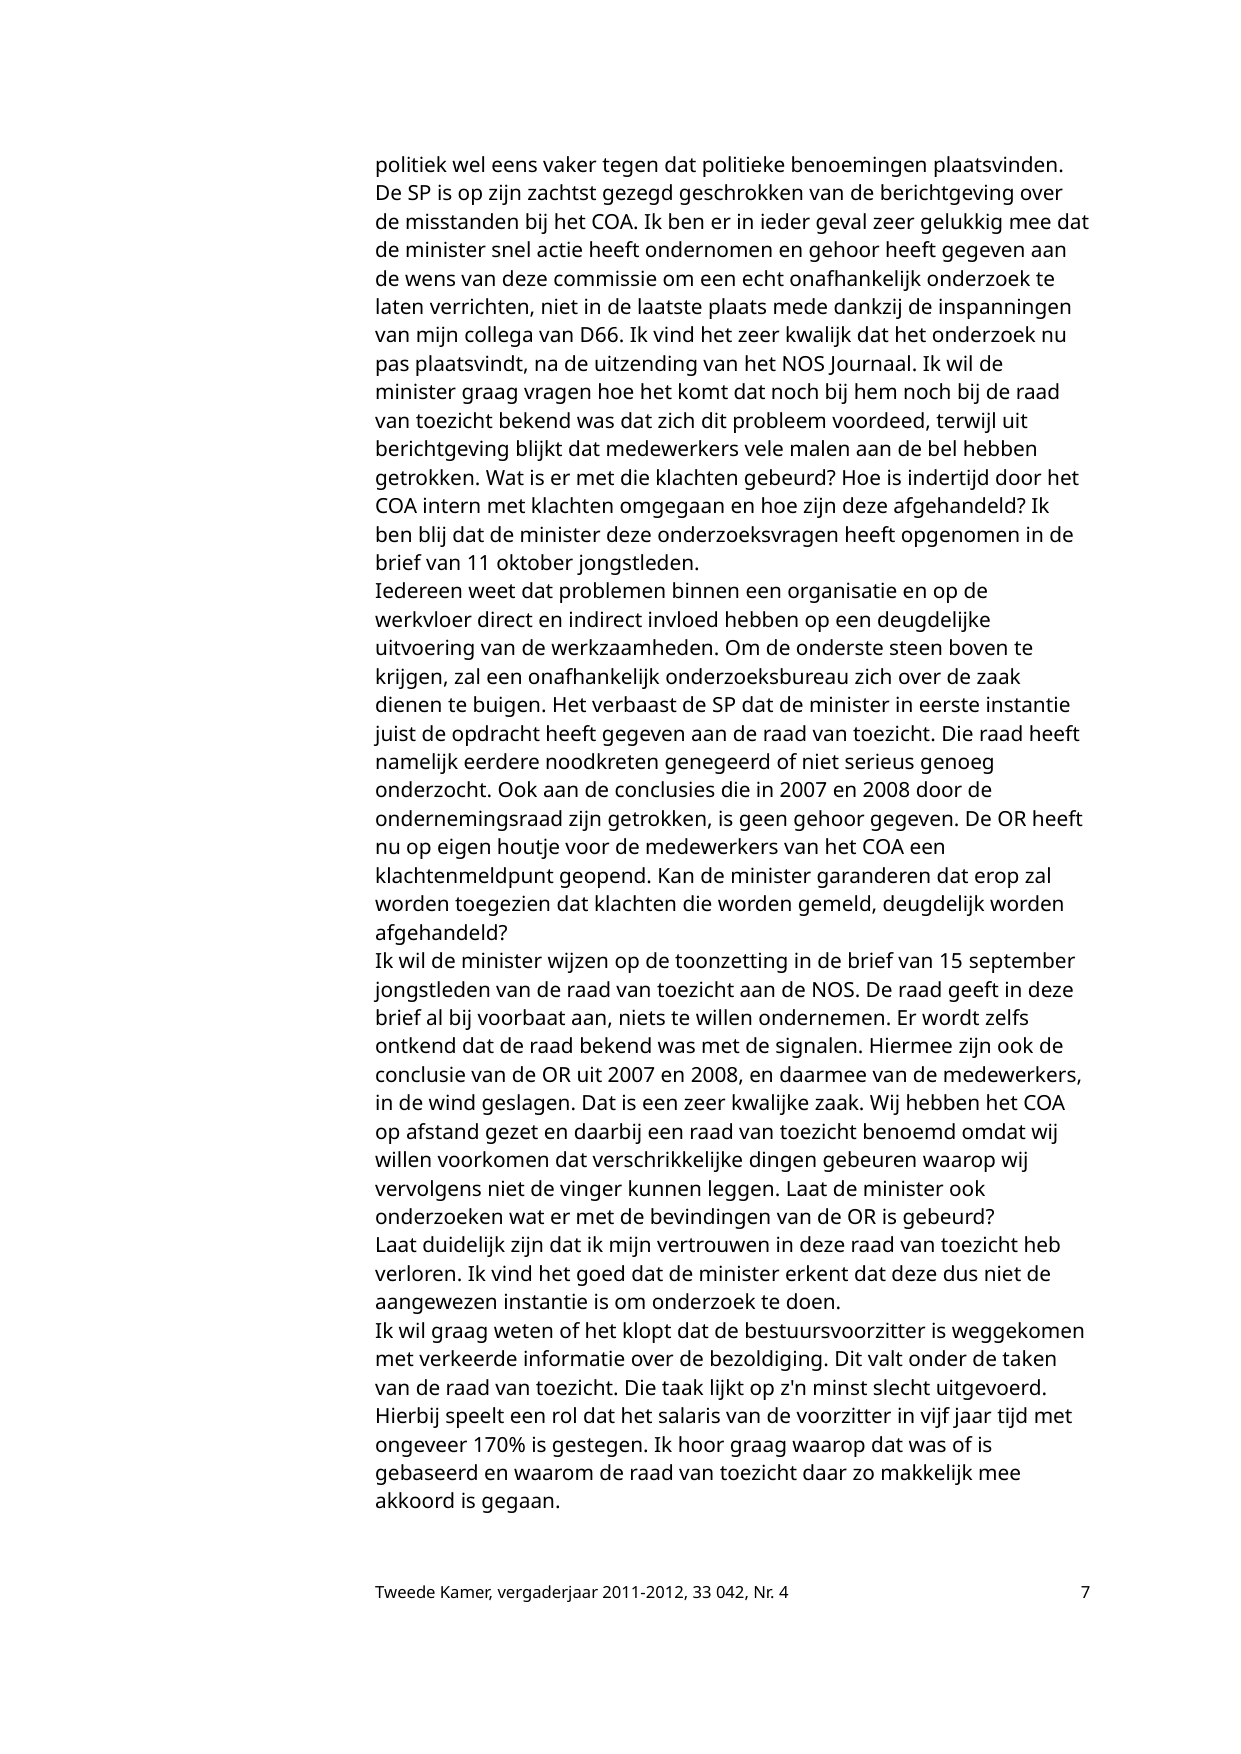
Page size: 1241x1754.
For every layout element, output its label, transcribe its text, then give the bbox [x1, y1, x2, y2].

text Ik wil de minister wijzen op de toonzetting in de brief van 15 september jongstleden van de raad van toezicht aan de NOS. De raad geeft in deze brief al bij voorbaat aan, niets te willen ondernemen. Er wordt zelfs ontkend dat de raad bekend was met de signalen. Hiermee zijn ook de conclusie van de OR uit 2007 en 2008, en daarmee van de medewerkers, in de wind geslagen. Dat is een zeer kwalijke zaak. Wij hebben het COA op afstand gezet en daarbij een raad van toezicht benoemd omdat wij willen voorkomen dat verschrikkelijke dingen gebeuren waarop wij vervolgens niet de vinger kunnen leggen. Laat de minister ook onderzoeken wat er met de bevindingen van de OR is gebeurd? [375, 946, 1090, 1231]
text De SP is op zijn zachtst gezegd geschrokken van de berichtgeving over de misstanden bij het COA. Ik ben er in ieder geval zeer gelukkig mee dat de minister snel actie heeft ondernomen en gehoor heeft gegeven aan de wens van deze commissie om een echt onafhankelijk onderzoek te laten verrichten, niet in de laatste plaats mede dankzij de inspanningen van mijn collega van D66. Ik vind het zeer kwalijk dat het onderzoek nu pas plaatsvindt, na de uitzending van het NOS Journaal. Ik wil de minister graag vragen hoe het komt dat noch bij hem noch bij de raad van toezicht bekend was dat zich dit probleem voordeed, terwijl uit berichtgeving blijkt dat medewerkers vele malen aan de bel hebben getrokken. Wat is er met die klachten gebeurd? Hoe is indertijd door het COA intern met klachten omgegaan en hoe zijn deze afgehandeld? Ik ben blij dat de minister deze onderzoeksvragen heeft opgenomen in de brief van 11 oktober jongstleden. [375, 178, 1090, 577]
text Laat duidelijk zijn dat ik mijn vertrouwen in deze raad van toezicht heb verloren. Ik vind het goed dat de minister erkent dat deze dus niet de aangewezen instantie is om onderzoek te doen. [375, 1231, 1090, 1316]
text Ik wil graag weten of het klopt dat de bestuursvoorzitter is weggekomen met verkeerde informatie over de bezoldiging. Dit valt onder de taken van de raad van toezicht. Die taak lijkt op z'n minst slecht uitgevoerd. Hierbij speelt een rol dat het salaris van de voorzitter in vijf jaar tijd met ongeveer 170% is gestegen. Ik hoor graag waarop dat was of is gebaseerd en waarom de raad van toezicht daar zo makkelijk mee akkoord is gegaan. [375, 1316, 1090, 1515]
text politiek wel eens vaker tegen dat politieke benoemingen plaatsvinden. [375, 150, 1090, 178]
text Iedereen weet dat problemen binnen een organisatie en op de werkvloer direct en indirect invloed hebben op een deugdelijke uitvoering van de werkzaamheden. Om de onderste steen boven te krijgen, zal een onafhankelijk onderzoeksbureau zich over de zaak dienen te buigen. Het verbaast de SP dat de minister in eerste instantie juist de opdracht heeft gegeven aan de raad van toezicht. Die raad heeft namelijk eerdere noodkreten genegeerd of niet serieus genoeg onderzocht. Ook aan de conclusies die in 2007 en 2008 door de ondernemingsraad zijn getrokken, is geen gehoor gegeven. De OR heeft nu op eigen houtje voor de medewerkers van het COA een klachtenmeldpunt geopend. Kan de minister garanderen dat erop zal worden toegezien dat klachten die worden gemeld, deugdelijk worden afgehandeld? [375, 577, 1090, 946]
